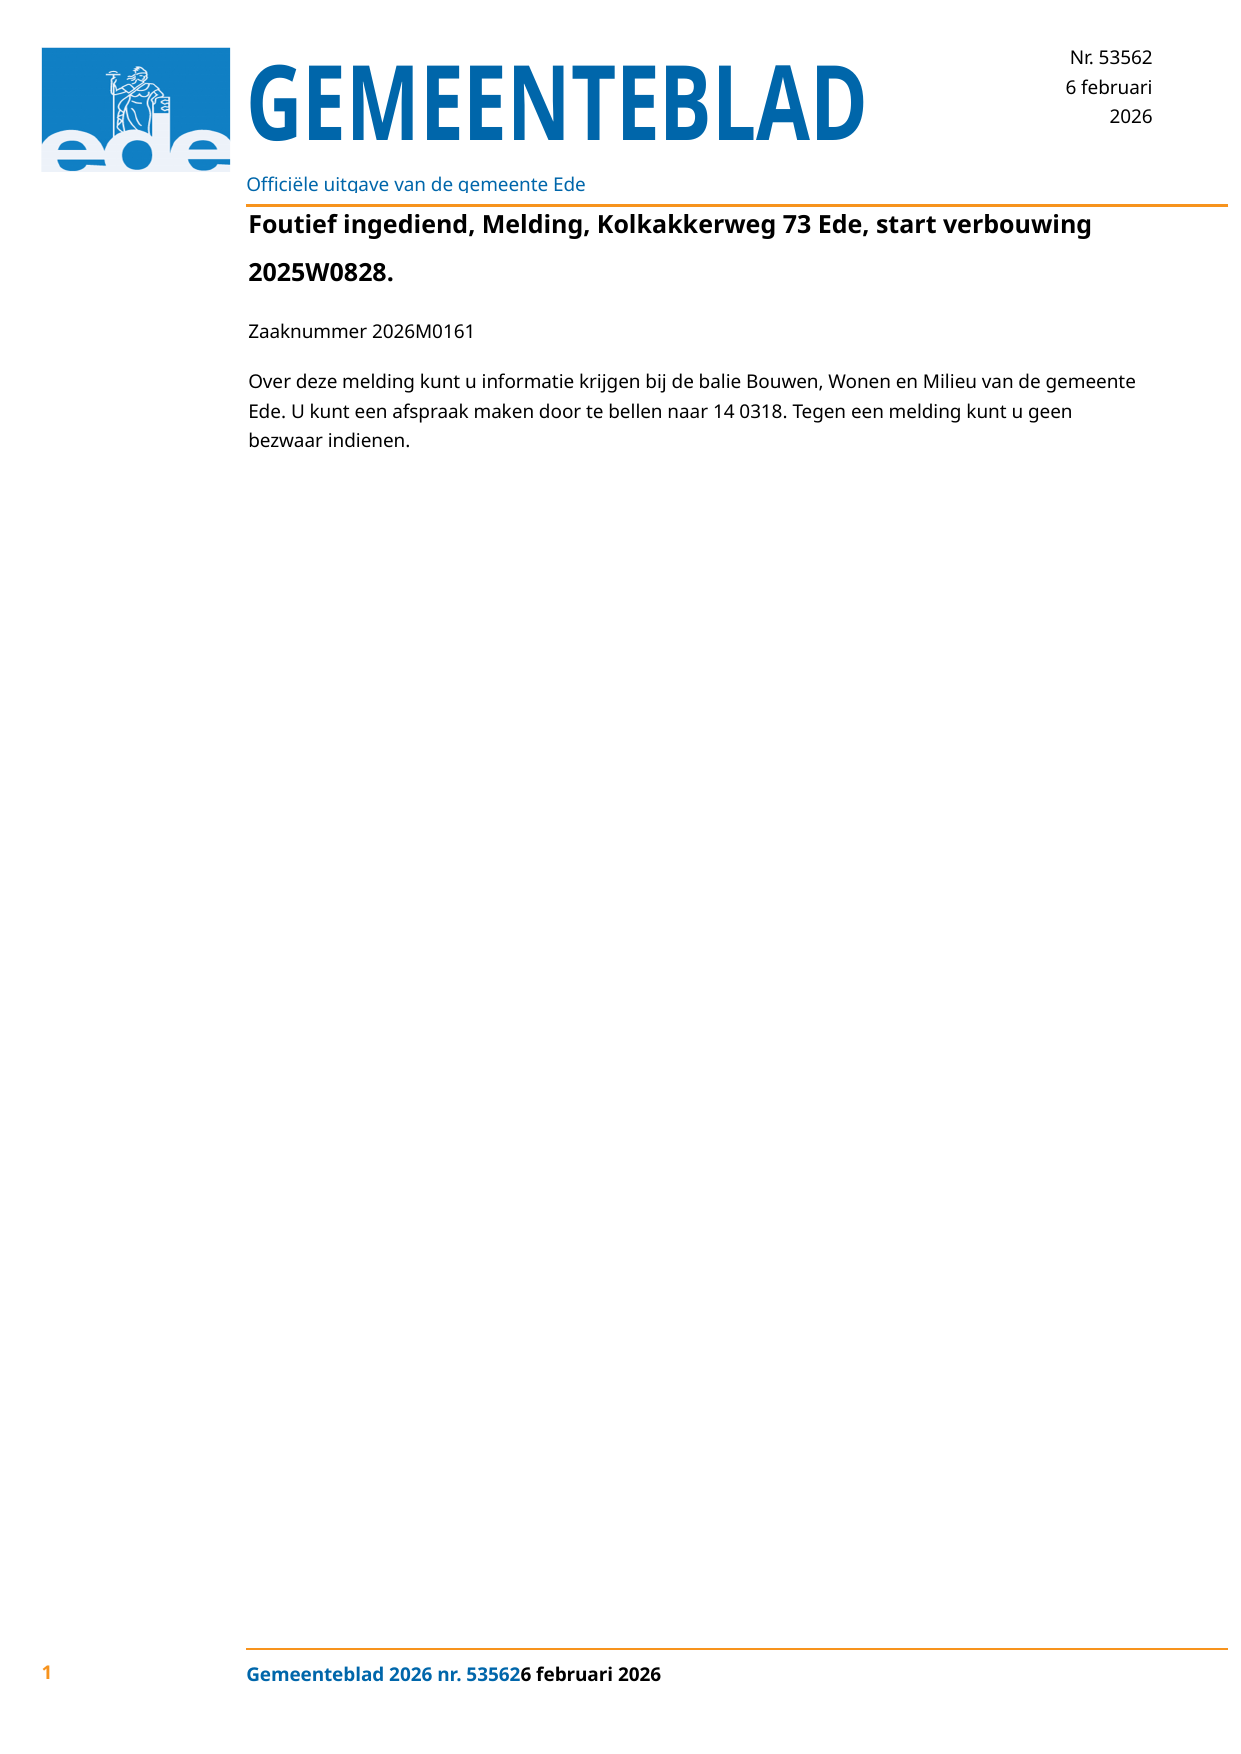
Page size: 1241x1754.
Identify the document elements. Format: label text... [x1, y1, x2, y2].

text Foutief ingediend, Melding, Kolkakkerweg 73 Ede, start verbouwing 2025W0828. [248, 207, 1152, 288]
picture [41, 47, 231, 172]
text Over deze melding kunt u informatie krijgen bij de balie Bouwen, Wonen en Milieu van de gemeente Ede. U kunt een afspraak maken door te bellen naar 14 0318. Tegen een melding kunt u geen bezwaar indienen. [248, 368, 1152, 453]
text Zaaknummer 2026M0161 [248, 318, 1152, 344]
